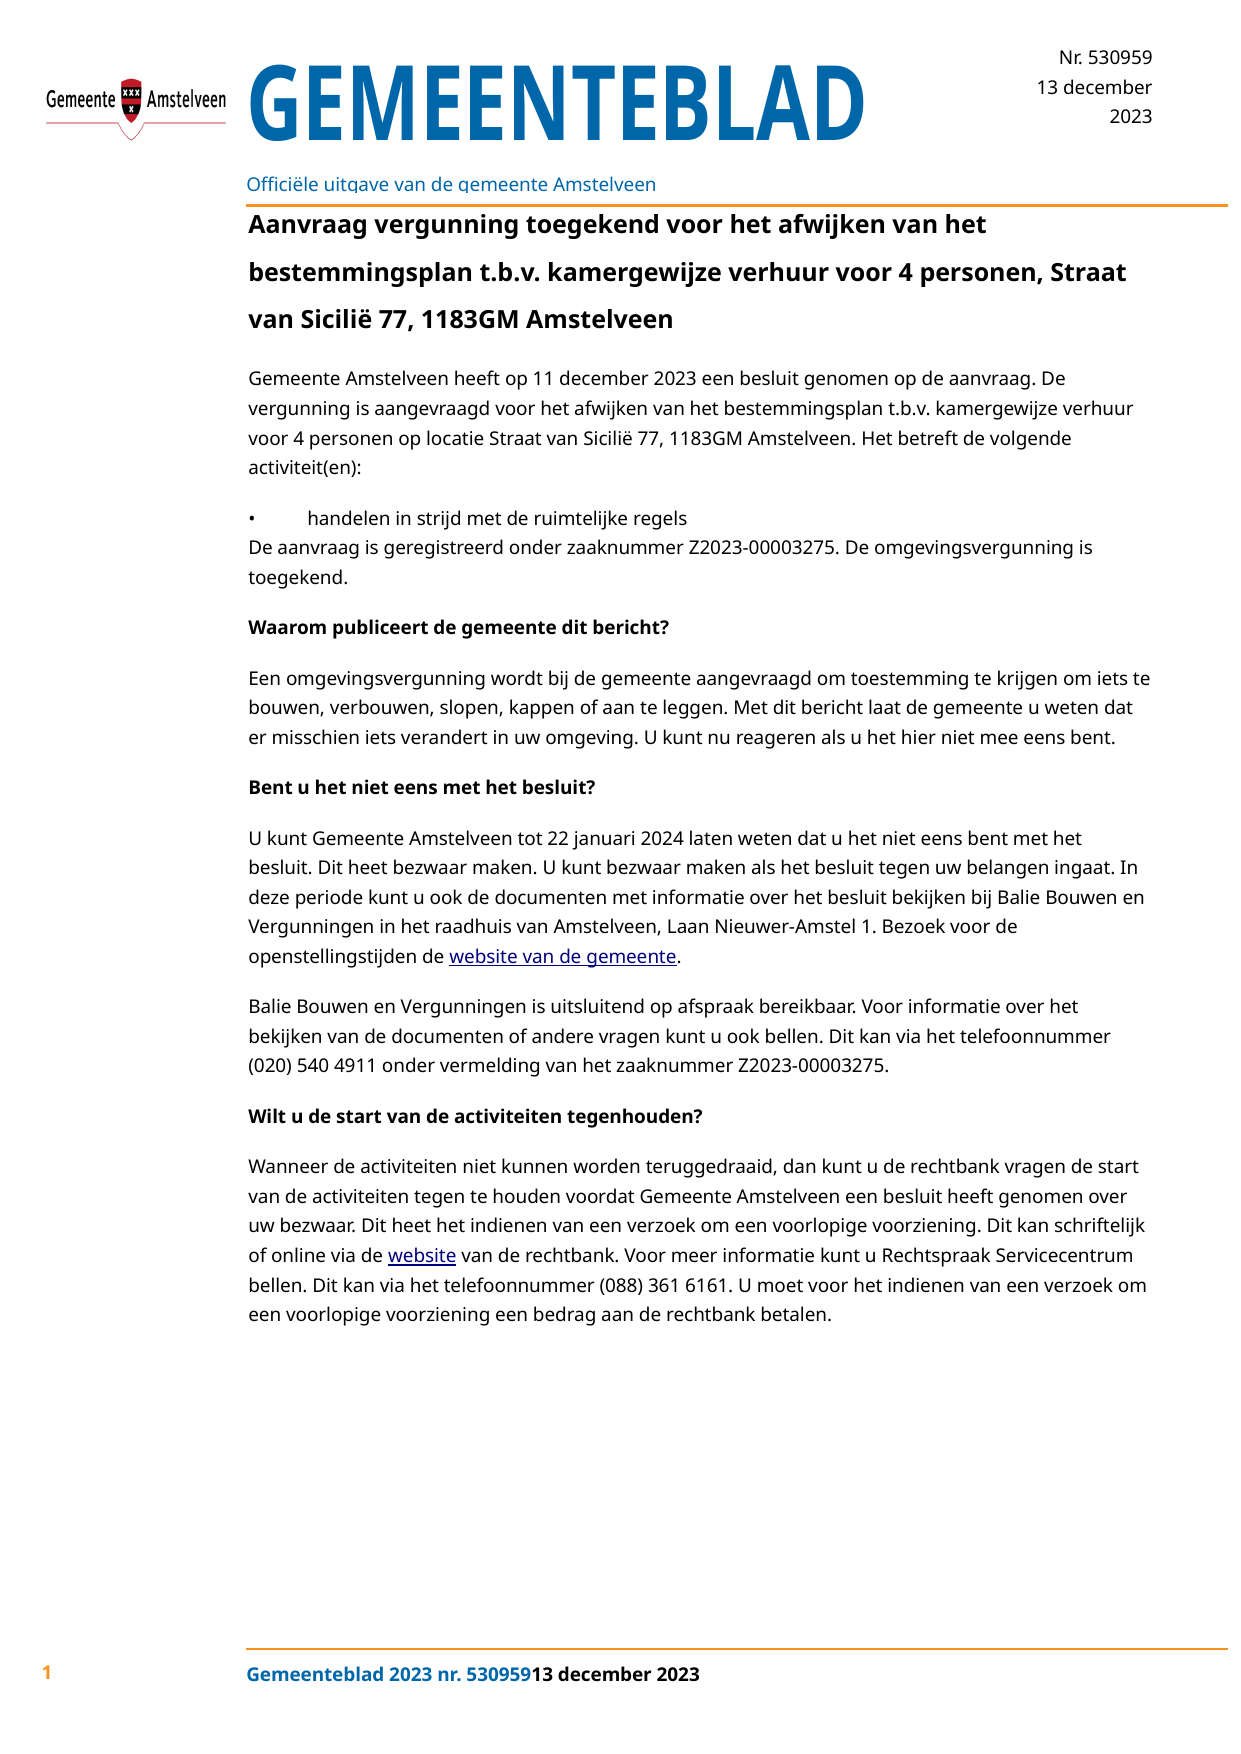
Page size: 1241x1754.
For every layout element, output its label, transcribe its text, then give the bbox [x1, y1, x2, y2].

list handelen in strijd met de ruimtelijke regels [248, 505, 1152, 530]
text Een omgevingsvergunning wordt bij de gemeente aangevraagd om toestemming te krijgen om iets te bouwen, verbouwen, slopen, kappen of aan te leggen. Met dit bericht laat de gemeente u weten dat er misschien iets verandert in uw omgeving. U kunt nu reageren als u het hier niet mee eens bent. [248, 665, 1152, 749]
text Balie Bouwen en Vergunningen is uitsluitend op afspraak bereikbaar. Voor informatie over het bekijken van de documenten of andere vragen kunt u ook bellen. Dit kan via het telefoonnummer (020) 540 4911 onder vermelding van het zaaknummer Z2023-00003275. [248, 993, 1152, 1078]
text Waarom publiceert de gemeente dit bericht? [248, 614, 1152, 640]
text De aanvraag is geregistreerd onder zaaknummer Z2023-00003275. De omgevingsvergunning is toegekend. [248, 534, 1152, 589]
text Wanneer de activiteiten niet kunnen worden teruggedraaid, dan kunt u de rechtbank vragen de start van de activiteiten tegen te houden voordat Gemeente Amstelveen een besluit heeft genomen over uw bezwaar. Dit heet het indienen van een verzoek om een voorlopige voorziening. Dit kan schriftelijk of online via de website van de rechtbank. Voor meer informatie kunt u Rechtspraak Servicecentrum bellen. Dit kan via het telefoonnummer (088) 361 6161. U moet voor het indienen van een verzoek om een voorlopige voorziening een bedrag aan de rechtbank betalen. [248, 1153, 1152, 1327]
text Gemeente Amstelveen heeft op 11 december 2023 een besluit genomen op de aanvraag. De vergunning is aangevraagd voor het afwijken van het bestemmingsplan t.b.v. kamergewijze verhuur voor 4 personen op locatie Straat van Sicilië 77, 1183GM Amstelveen. Het betreft de volgende activiteit(en): [248, 366, 1152, 480]
text Bent u het niet eens met het besluit? [248, 774, 1152, 800]
text Wilt u de start van de activiteiten tegenhouden? [248, 1103, 1152, 1129]
picture [41, 47, 231, 172]
text U kunt Gemeente Amstelveen tot 22 januari 2024 laten weten dat u het niet eens bent met het besluit. Dit heet bezwaar maken. U kunt bezwaar maken als het besluit tegen uw belangen ingaat. In deze periode kunt u ook de documenten met informatie over het besluit bekijken bij Balie Bouwen en Vergunningen in het raadhuis van Amstelveen, Laan Nieuwer-Amstel 1. Bezoek voor de openstellingstijden de website van de gemeente. [248, 825, 1152, 969]
text Aanvraag vergunning toegekend voor het afwijken van het bestemmingsplan t.b.v. kamergewijze verhuur voor 4 personen, Straat van Sicilië 77, 1183GM Amstelveen [248, 207, 1152, 336]
